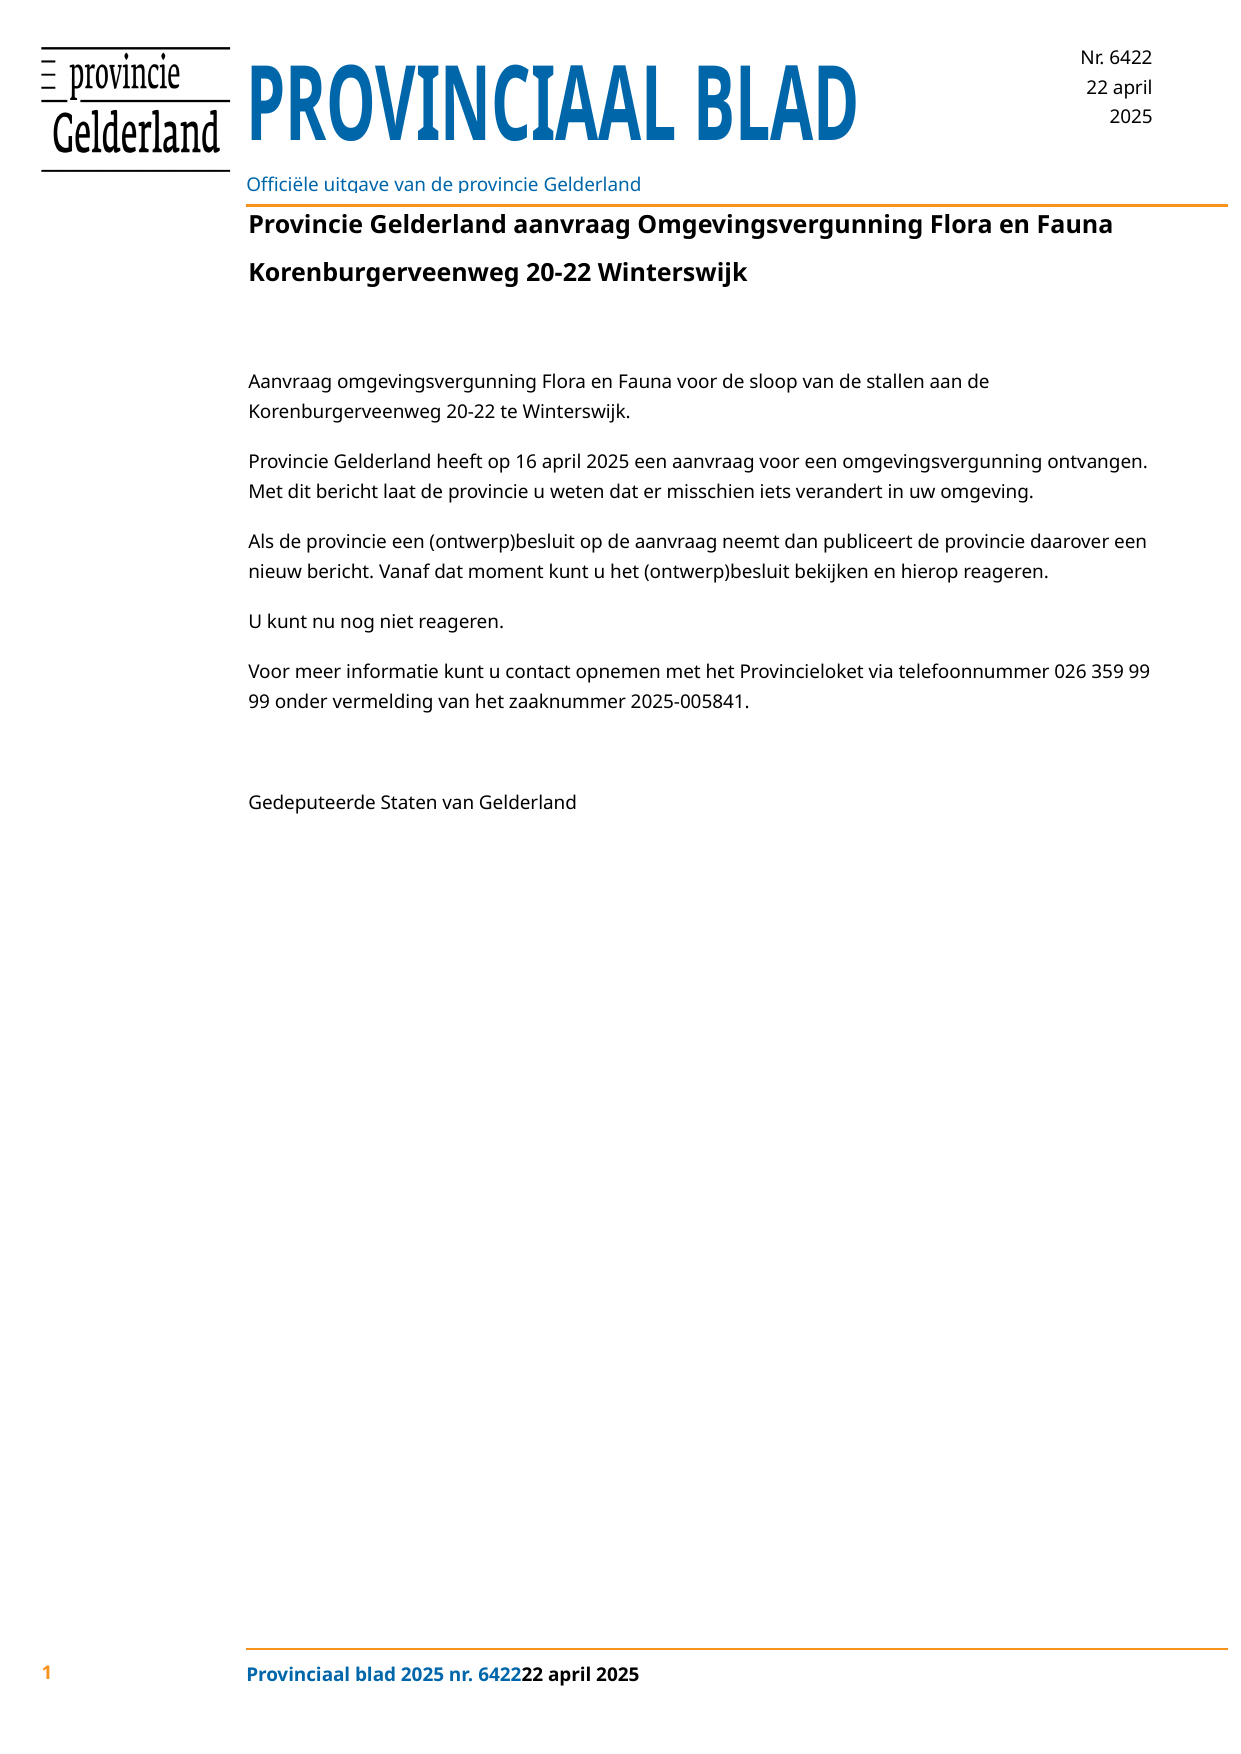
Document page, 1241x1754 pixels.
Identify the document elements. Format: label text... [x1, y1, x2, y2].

text U kunt nu nog niet reageren. [248, 608, 1152, 634]
text Provincie Gelderland heeft op 16 april 2025 een aanvraag voor een omgevingsvergunning ontvangen. Met dit bericht laat de provincie u weten dat er misschien iets verandert in uw omgeving. [248, 448, 1152, 504]
text Als de provincie een (ontwerp)besluit op de aanvraag neemt dan publiceert de provincie daarover een nieuw bericht. Vanaf dat moment kunt u het (ontwerp)besluit bekijken en hierop reageren. [248, 528, 1152, 584]
text Gedeputeerde Staten van Gelderland [248, 789, 1152, 815]
text Provincie Gelderland aanvraag Omgevingsvergunning Flora en Fauna Korenburgerveenweg 20-22 Winterswijk [248, 207, 1152, 288]
text Voor meer informatie kunt u contact opnemen met het Provincieloket via telefoonnummer 026 359 99 99 onder vermelding van het zaaknummer 2025-005841. [248, 659, 1152, 714]
picture [41, 47, 231, 172]
text Aanvraag omgevingsvergunning Flora en Fauna voor de sloop van de stallen aan de Korenburgerveenweg 20-22 te Winterswijk. [248, 368, 1152, 424]
